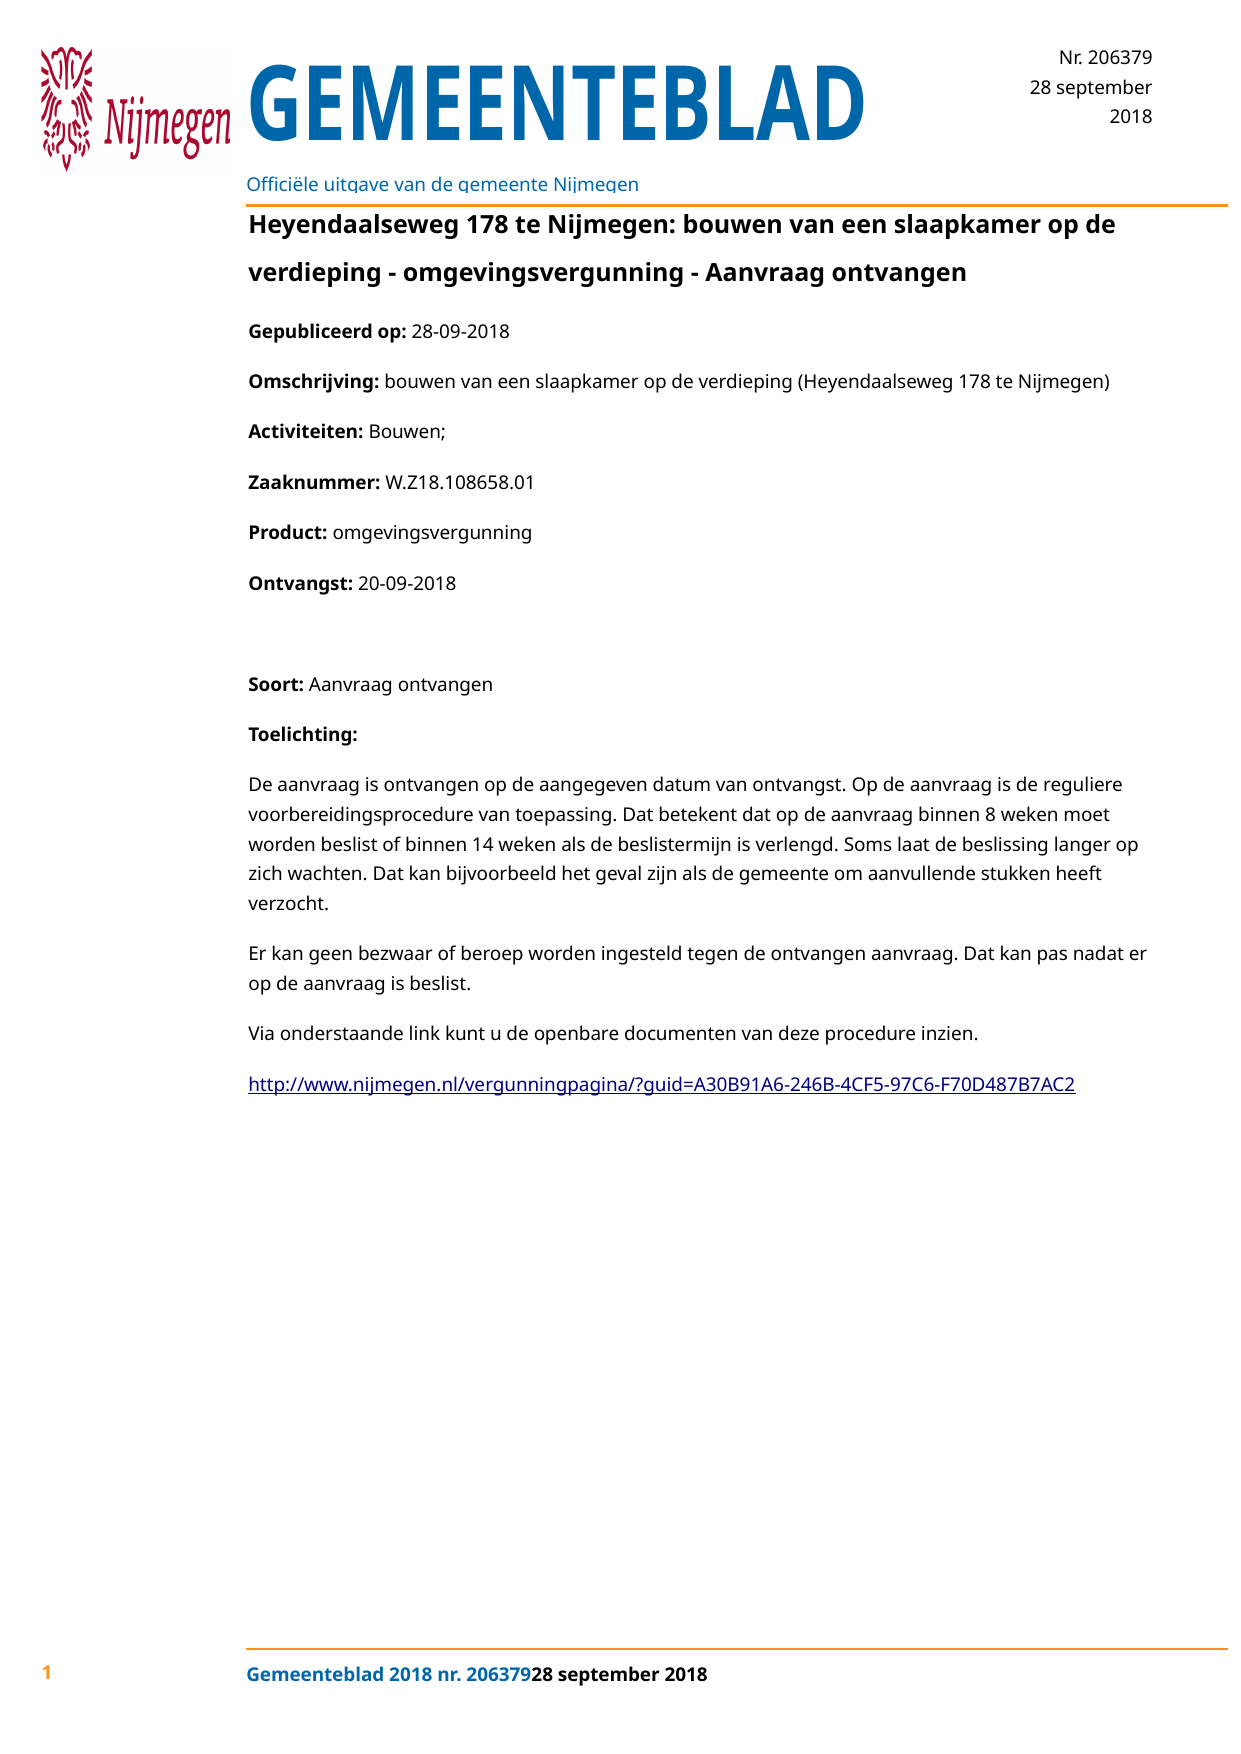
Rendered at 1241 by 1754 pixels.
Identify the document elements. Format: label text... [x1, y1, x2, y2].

text http://www.nijmegen.nl/vergunningpagina/?guid=A30B91A6-246B-4CF5-97C6-F70D487B7AC2 [248, 1071, 1152, 1097]
text Soort: Aanvraag ontvangen [248, 671, 1152, 697]
text Heyendaalseweg 178 te Nijmegen: bouwen van een slaapkamer op de verdieping - omgevingsvergunning - Aanvraag ontvangen [248, 207, 1152, 288]
text Omschrijving: bouwen van een slaapkamer op de verdieping (Heyendaalseweg 178 te Nijmegen) [248, 368, 1152, 394]
text De aanvraag is ontvangen op de aangegeven datum van ontvangst. Op de aanvraag is de reguliere voorbereidingsprocedure van toepassing. Dat betekent dat op de aanvraag binnen 8 weken moet worden beslist of binnen 14 weken als de beslistermijn is verlengd. Soms laat de beslissing langer op zich wachten. Dat kan bijvoorbeeld het geval zijn als de gemeente om aanvullende stukken heeft verzocht. [248, 772, 1152, 916]
text Er kan geen bezwaar of beroep worden ingesteld tegen de ontvangen aanvraag. Dat kan pas nadat er op de aanvraag is beslist. [248, 940, 1152, 996]
text Zaaknummer: W.Z18.108658.01 [248, 469, 1152, 495]
text Toelichting: [248, 721, 1152, 747]
text Activiteiten: Bouwen; [248, 419, 1152, 444]
picture [41, 47, 231, 172]
text Gepubliceerd op: 28-09-2018 [248, 318, 1152, 344]
text Product: omgevingsvergunning [248, 519, 1152, 545]
text Ontvangst: 20-09-2018 [248, 570, 1152, 596]
text Via onderstaande link kunt u de openbare documenten van deze procedure inzien. [248, 1020, 1152, 1046]
